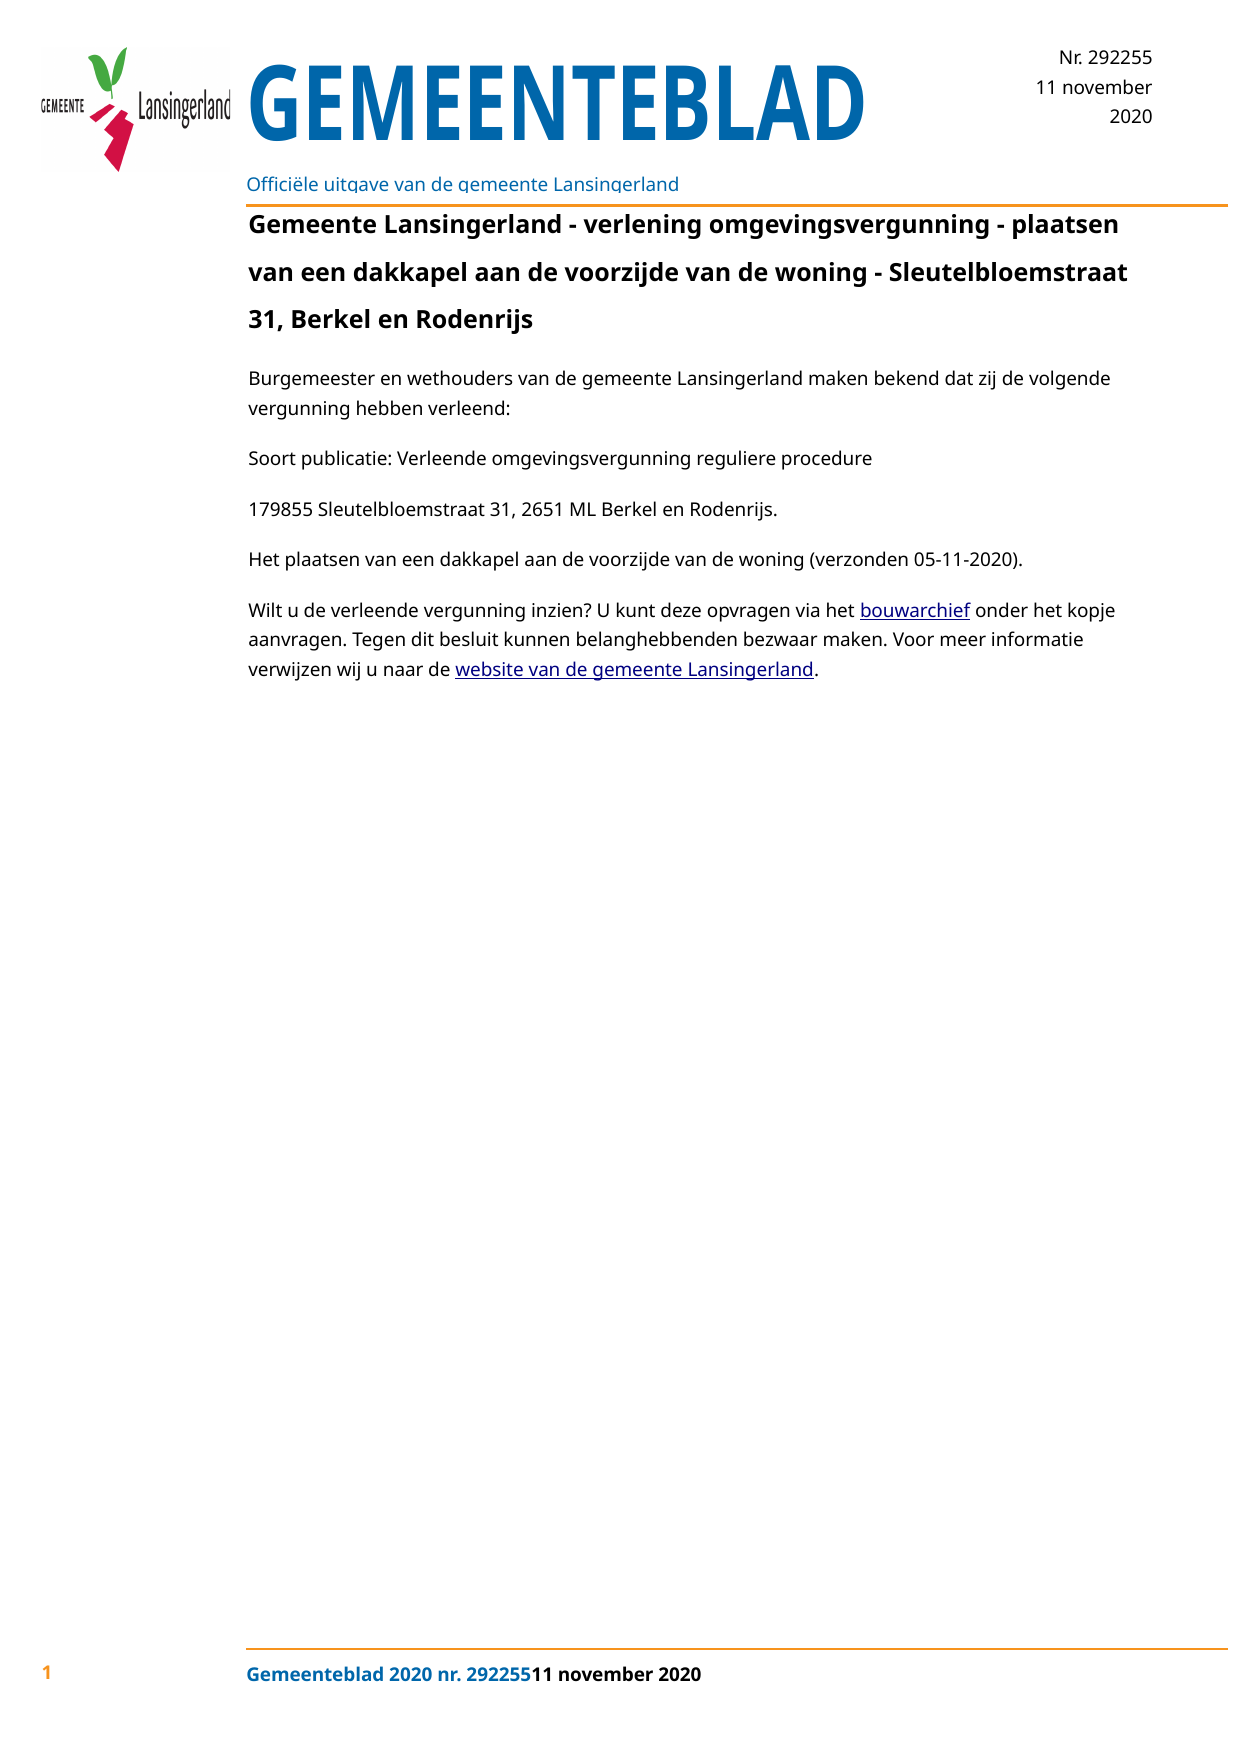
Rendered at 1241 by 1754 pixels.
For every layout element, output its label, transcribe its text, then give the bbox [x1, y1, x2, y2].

text Wilt u de verleende vergunning inzien? U kunt deze opvragen via het bouwarchief onder het kopje aanvragen. Tegen dit besluit kunnen belanghebbenden bezwaar maken. Voor meer informatie verwijzen wij u naar de website van de gemeente Lansingerland. [248, 597, 1152, 682]
picture [41, 47, 231, 172]
text Burgemeester en wethouders van de gemeente Lansingerland maken bekend dat zij de volgende vergunning hebben verleend: [248, 366, 1152, 421]
text Het plaatsen van een dakkapel aan de voorzijde van de woning (verzonden 05-11-2020). [248, 546, 1152, 572]
text 179855 Sleutelbloemstraat 31, 2651 ML Berkel en Rodenrijs. [248, 496, 1152, 522]
text Gemeente Lansingerland - verlening omgevingsvergunning - plaatsen van een dakkapel aan de voorzijde van de woning - Sleutelbloemstraat 31, Berkel en Rodenrijs [248, 207, 1152, 336]
text Soort publicatie: Verleende omgevingsvergunning reguliere procedure [248, 446, 1152, 471]
